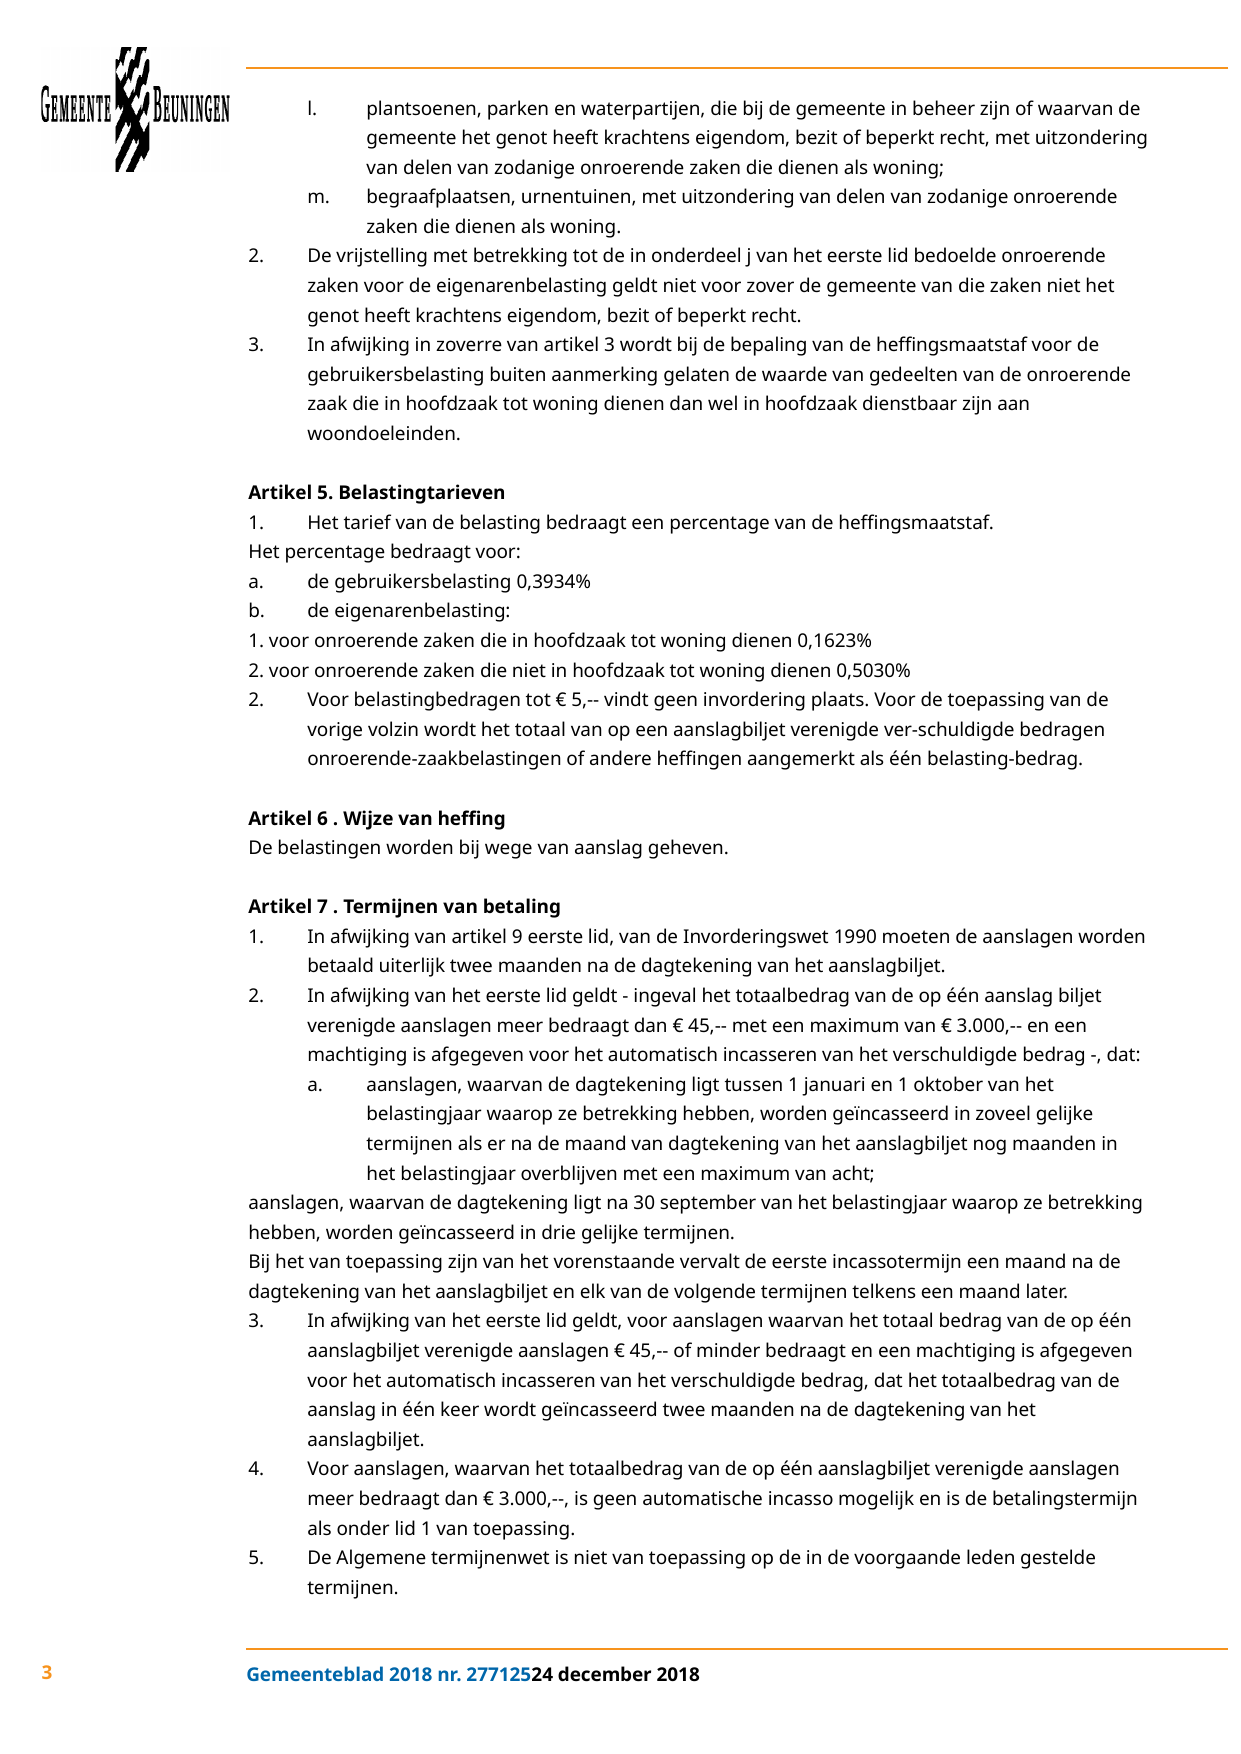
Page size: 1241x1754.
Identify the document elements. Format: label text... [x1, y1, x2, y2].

list Het tarief van de belasting bedraagt een percentage van de heffingsmaatstaf. [248, 509, 1152, 535]
picture [41, 47, 231, 172]
text Het percentage bedraagt voor: [248, 538, 1152, 564]
list In afwijking in zoverre van artikel 3 wordt bij de bepaling van de heffingsmaatstaf voor de gebruikersbelasting buiten aanmerking gelaten de waarde van gedeelten van de onroerende zaak die in hoofdzaak tot woning dienen dan wel in hoofdzaak dienstbaar zijn aan woondoeleinden. [248, 331, 1152, 446]
list Voor aanslagen, waarvan het totaalbedrag van de op één aanslagbiljet verenigde aanslagen meer bedraagt dan € 3.000,--, is geen automatische incasso mogelijk en is de betalingstermijn als onder lid 1 van toepassing. [248, 1456, 1152, 1541]
text Artikel 5. Belastingtarieven [248, 479, 1152, 505]
list Voor belastingbedragen tot € 5,-- vindt geen invordering plaats. Voor de toepassing van de vorige volzin wordt het totaal van op een aanslagbiljet verenigde ver-schuldigde bedragen onroerende-zaakbelastingen of andere heffingen aangemerkt als één belasting-bedrag. [248, 686, 1152, 771]
list de eigenarenbelasting: [248, 598, 1152, 623]
text Bij het van toepassing zijn van het vorenstaande vervalt de eerste incassotermijn een maand na de dagtekening van het aanslagbiljet en elk van de volgende termijnen telkens een maand later. [248, 1248, 1152, 1304]
list begraafplaatsen, urnentuinen, met uitzondering van delen van zodanige onroerende zaken die dienen als woning. [307, 183, 1152, 239]
list In afwijking van het eerste lid geldt - ingeval het totaalbedrag van de op één aanslag biljet verenigde aanslagen meer bedraagt dan € 45,-- met een maximum van € 3.000,-- en een machtiging is afgegeven voor het automatisch incasseren van het verschuldigde bedrag -, dat: [248, 982, 1152, 1067]
list plantsoenen, parken en waterpartijen, die bij de gemeente in beheer zijn of waarvan de gemeente het genot heeft krachtens eigendom, bezit of beperkt recht, met uitzondering van delen van zodanige onroerende zaken die dienen als woning; [307, 95, 1152, 180]
list In afwijking van artikel 9 eerste lid, van de Invorderingswet 1990 moeten de aanslagen worden betaald uiterlijk twee maanden na de dagtekening van het aanslagbiljet. [248, 923, 1152, 978]
text Artikel 7 . Termijnen van betaling [248, 893, 1152, 919]
text 1. voor onroerende zaken die in hoofdzaak tot woning dienen 0,1623% [248, 627, 1152, 653]
list aanslagen, waarvan de dagtekening ligt tussen 1 januari en 1 oktober van het belastingjaar waarop ze betrekking hebben, worden geïncasseerd in zoveel gelijke termijnen als er na de maand van dagtekening van het aanslagbiljet nog maanden in het belastingjaar overblijven met een maximum van acht; [307, 1071, 1152, 1186]
list De vrijstelling met betrekking tot de in onderdeel j van het eerste lid bedoelde onroerende zaken voor de eigenarenbelasting geldt niet voor zover de gemeente van die zaken niet het genot heeft krachtens eigendom, bezit of beperkt recht. [248, 243, 1152, 328]
list de gebruikersbelasting 0,3934% [248, 568, 1152, 594]
list In afwijking van het eerste lid geldt, voor aanslagen waarvan het totaal bedrag van de op één aanslagbiljet verenigde aanslagen € 45,-- of minder bedraagt en een machtiging is afgegeven voor het automatisch incasseren van het verschuldigde bedrag, dat het totaalbedrag van de aanslag in één keer wordt geïncasseerd twee maanden na de dagtekening van het aanslagbiljet. [248, 1308, 1152, 1452]
text Artikel 6 . Wijze van heffing [248, 805, 1152, 831]
text De belastingen worden bij wege van aanslag geheven. [248, 834, 1152, 860]
list De Algemene termijnenwet is niet van toepassing op de in de voorgaande leden gestelde termijnen. [248, 1544, 1152, 1600]
text 2. voor onroerende zaken die niet in hoofdzaak tot woning dienen 0,5030% [248, 657, 1152, 683]
text aanslagen, waarvan de dagtekening ligt na 30 september van het belastingjaar waarop ze betrekking hebben, worden geïncasseerd in drie gelijke termijnen. [248, 1189, 1152, 1245]
